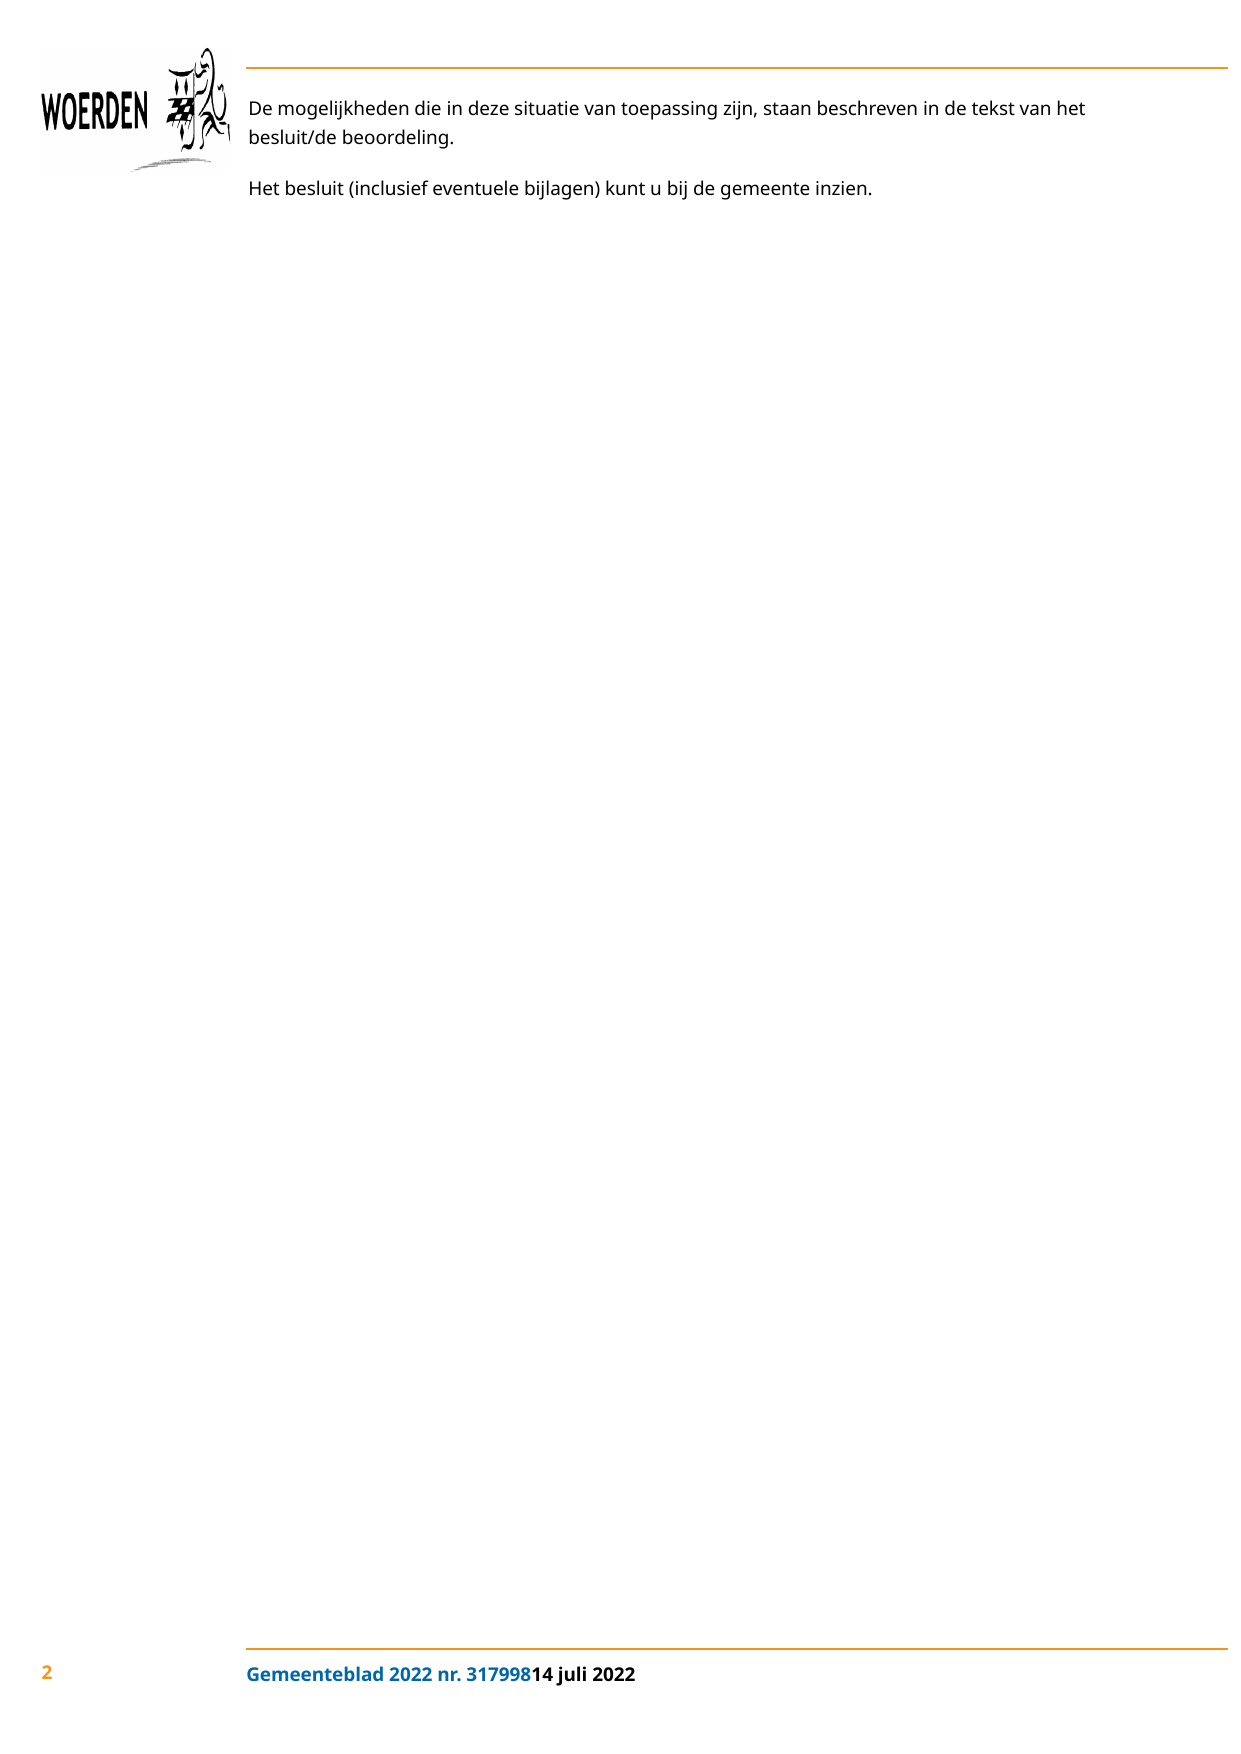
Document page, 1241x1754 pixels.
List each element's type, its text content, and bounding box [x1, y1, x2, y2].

picture [41, 47, 231, 172]
text Het besluit (inclusief eventuele bijlagen) kunt u bij de gemeente inzien. [248, 175, 1152, 201]
text De mogelijkheden die in deze situatie van toepassing zijn, staan beschreven in de tekst van het besluit/de beoordeling. [248, 95, 1152, 150]
